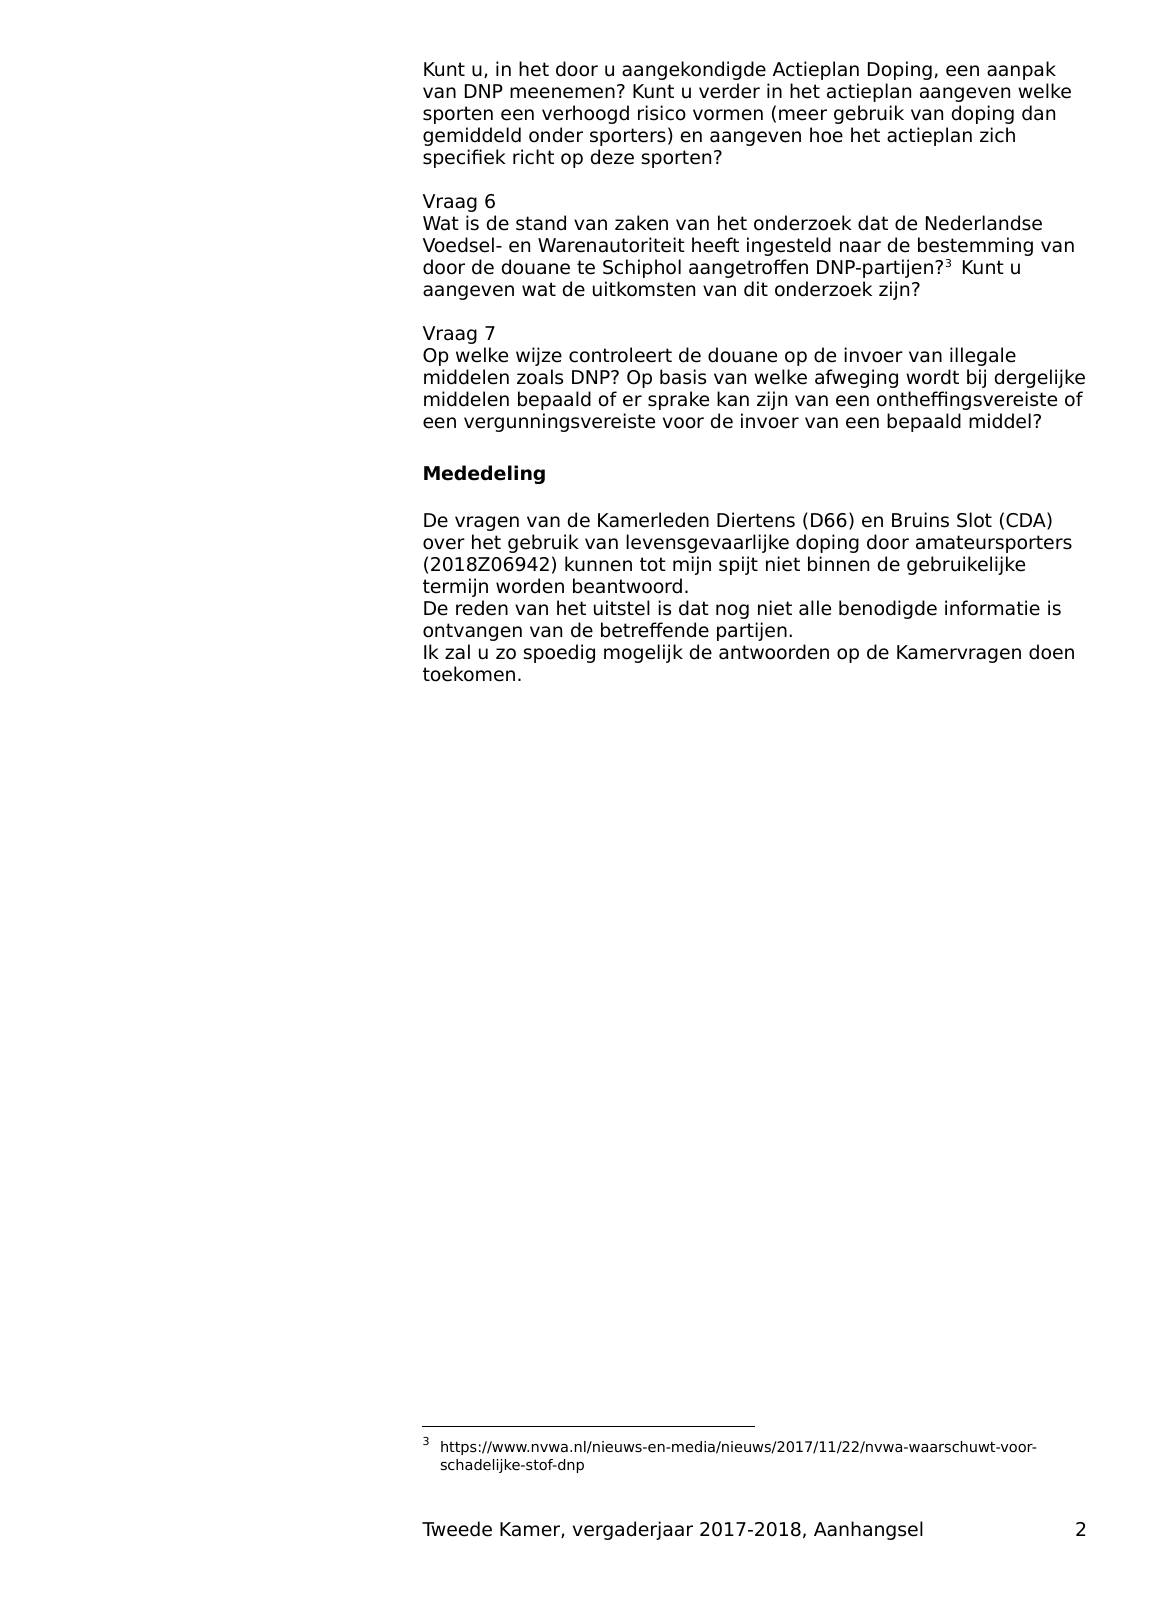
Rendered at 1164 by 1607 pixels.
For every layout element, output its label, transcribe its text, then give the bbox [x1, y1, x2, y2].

subtitle Mededeling [422, 463, 1087, 485]
text De vragen van de Kamerleden Diertens (D66) en Bruins Slot (CDA) over het gebruik van levensgevaarlijke doping door amateursporters (2018Z06942) kunnen tot mijn spijt niet binnen de gebruikelijke termijn worden beantwoord. [422, 510, 1087, 598]
text De reden van het uitstel is dat nog niet alle benodigde informatie is ontvangen van de betreffende partijen. [422, 598, 1087, 642]
text Kunt u, in het door u aangekondigde Actieplan Doping, een aanpak van DNP meenemen? Kunt u verder in het actieplan aangeven welke sporten een verhoogd risico vormen (meer gebruik van doping dan gemiddeld onder sporters) en aangeven hoe het actieplan zich specifiek richt op deze sporten? [422, 59, 1087, 169]
text Vraag 7 [422, 323, 1087, 345]
text Vraag 6 [422, 191, 1087, 213]
text Ik zal u zo spoedig mogelijk de antwoorden op de Kamervragen doen toekomen. [422, 642, 1087, 686]
text https://www.nvwa.nl/nieuws-en-media/nieuws/2017/11/22/nvwa-waarschuwt-voor-schadelijke-stof-dnp [422, 1435, 1087, 1474]
text Op welke wijze controleert de douane op de invoer van illegale middelen zoals DNP? Op basis van welke afweging wordt bij dergelijke middelen bepaald of er sprake kan zijn van een ontheffingsvereiste of een vergunningsvereiste voor de invoer van een bepaald middel? [422, 345, 1087, 433]
text Wat is de stand van zaken van het onderzoek dat de Nederlandse Voedsel- en Warenautoriteit heeft ingesteld naar de bestemming van door de douane te Schiphol aangetroffen DNP-partijen? Kunt u aangeven wat de uitkomsten van dit onderzoek zijn? [422, 213, 1087, 301]
